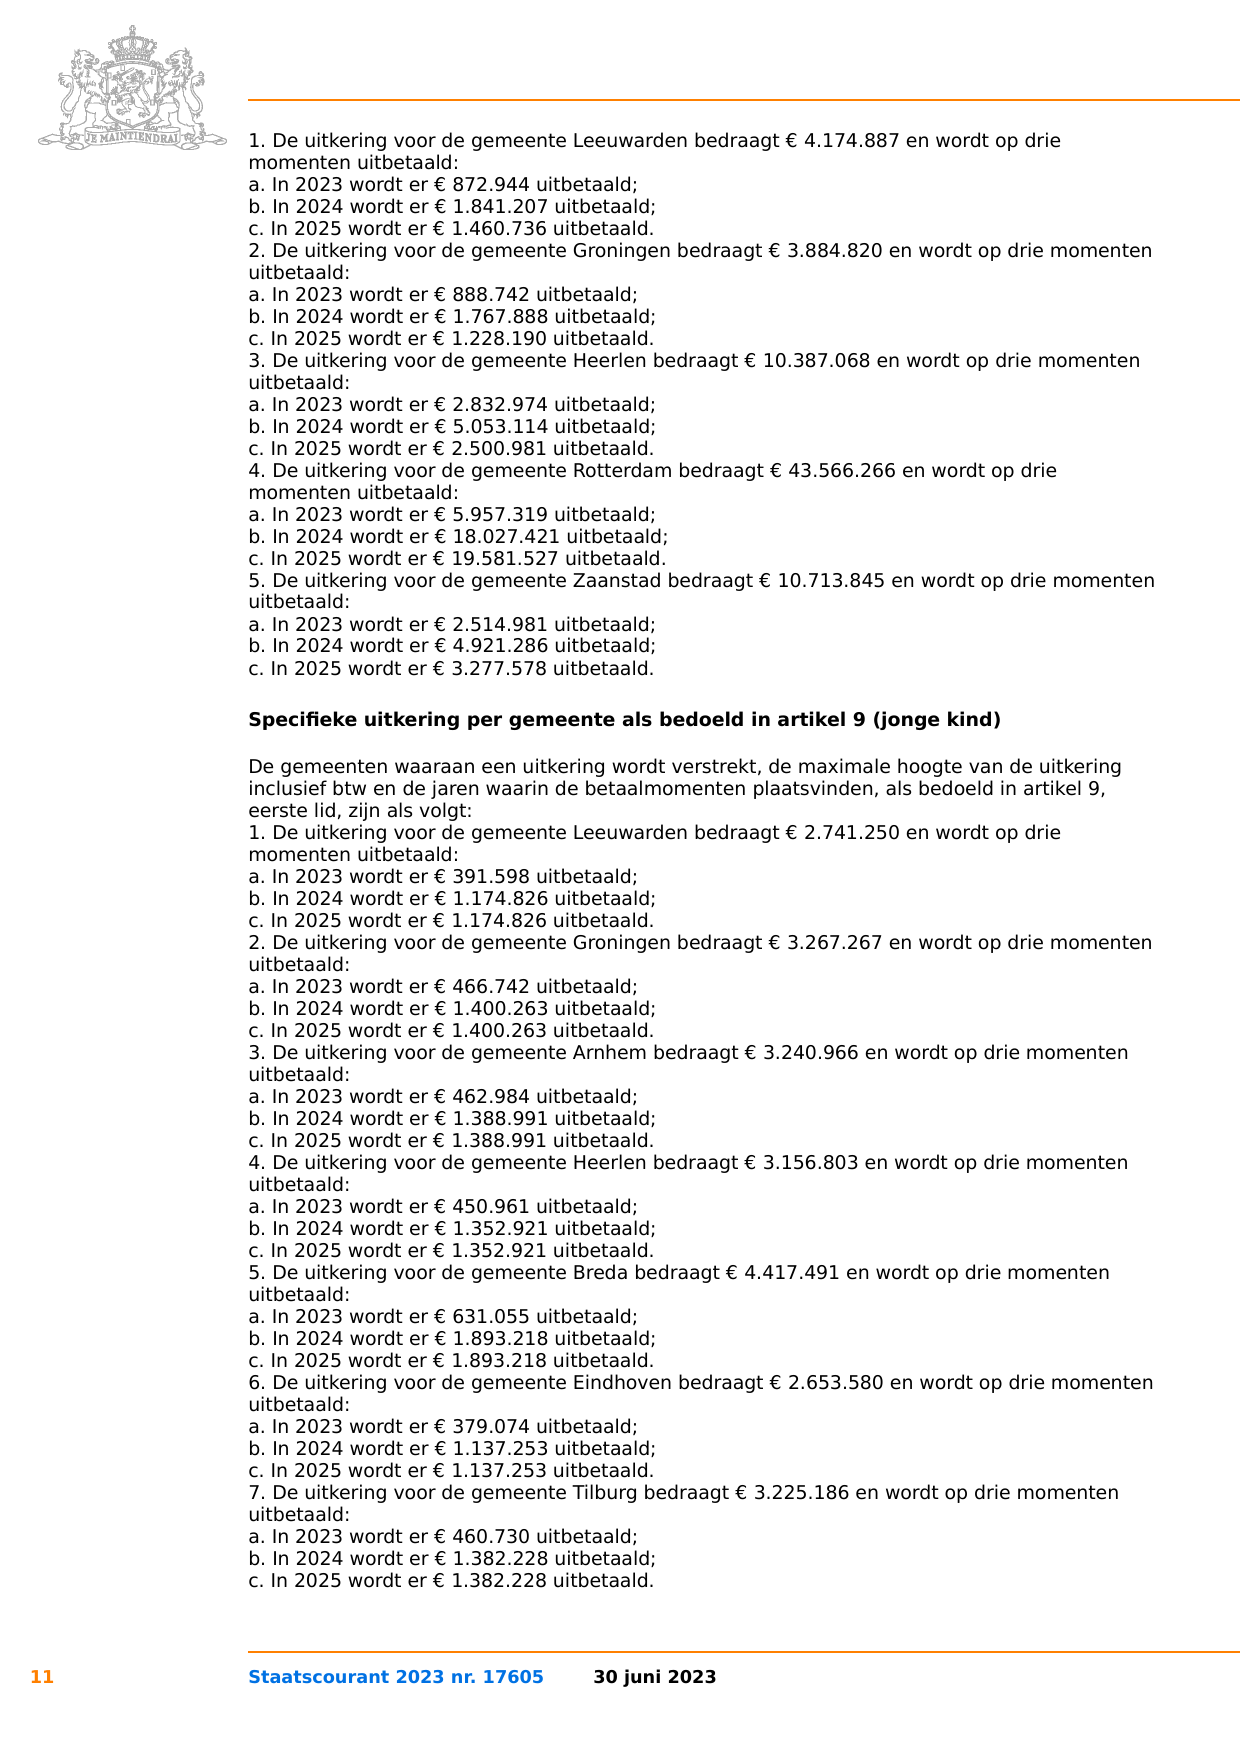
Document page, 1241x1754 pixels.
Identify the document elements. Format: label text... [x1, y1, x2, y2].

text 6. De uitkering voor de gemeente Eindhoven bedraagt € 2.653.580 en wordt op drie momenten uitbetaald: [248, 1372, 1163, 1416]
text a. In 2023 wordt er € 631.055 uitbetaald; [248, 1306, 1163, 1328]
text c. In 2025 wordt er € 1.460.736 uitbetaald. [248, 218, 1163, 240]
text c. In 2025 wordt er € 1.174.826 uitbetaald. [248, 910, 1163, 932]
text b. In 2024 wordt er € 1.893.218 uitbetaald; [248, 1328, 1163, 1350]
text 7. De uitkering voor de gemeente Tilburg bedraagt € 3.225.186 en wordt op drie momenten uitbetaald: [248, 1482, 1163, 1526]
text a. In 2023 wordt er € 466.742 uitbetaald; [248, 976, 1163, 998]
text c. In 2025 wordt er € 3.277.578 uitbetaald. [248, 657, 1163, 679]
text a. In 2023 wordt er € 888.742 uitbetaald; [248, 284, 1163, 306]
text c. In 2025 wordt er € 1.400.263 uitbetaald. [248, 1020, 1163, 1042]
text b. In 2024 wordt er € 1.841.207 uitbetaald; [248, 196, 1163, 218]
text c. In 2025 wordt er € 1.228.190 uitbetaald. [248, 328, 1163, 350]
text b. In 2024 wordt er € 1.767.888 uitbetaald; [248, 306, 1163, 328]
text b. In 2024 wordt er € 1.137.253 uitbetaald; [248, 1438, 1163, 1460]
text 4. De uitkering voor de gemeente Heerlen bedraagt € 3.156.803 en wordt op drie momenten uitbetaald: [248, 1152, 1163, 1196]
text c. In 2025 wordt er € 1.382.228 uitbetaald. [248, 1569, 1163, 1592]
text 2. De uitkering voor de gemeente Groningen bedraagt € 3.884.820 en wordt op drie momenten uitbetaald: [248, 240, 1163, 284]
text 3. De uitkering voor de gemeente Heerlen bedraagt € 10.387.068 en wordt op drie momenten uitbetaald: [248, 350, 1163, 394]
text b. In 2024 wordt er € 1.382.228 uitbetaald; [248, 1548, 1163, 1569]
text c. In 2025 wordt er € 1.893.218 uitbetaald. [248, 1350, 1163, 1372]
text De gemeenten waaraan een uitkering wordt verstrekt, de maximale hoogte van de uitkering inclusief btw en de jaren waarin de betaalmomenten plaatsvinden, als bedoeld in artikel 9, eerste lid, zijn als volgt: [248, 756, 1163, 822]
text a. In 2023 wordt er € 2.832.974 uitbetaald; [248, 394, 1163, 416]
text b. In 2024 wordt er € 1.174.826 uitbetaald; [248, 888, 1163, 910]
text b. In 2024 wordt er € 1.352.921 uitbetaald; [248, 1218, 1163, 1240]
text c. In 2025 wordt er € 2.500.981 uitbetaald. [248, 438, 1163, 459]
text c. In 2025 wordt er € 1.388.991 uitbetaald. [248, 1130, 1163, 1152]
text c. In 2025 wordt er € 1.352.921 uitbetaald. [248, 1240, 1163, 1262]
text c. In 2025 wordt er € 1.137.253 uitbetaald. [248, 1460, 1163, 1482]
text 5. De uitkering voor de gemeente Breda bedraagt € 4.417.491 en wordt op drie momenten uitbetaald: [248, 1262, 1163, 1306]
text 1. De uitkering voor de gemeente Leeuwarden bedraagt € 2.741.250 en wordt op drie momenten uitbetaald: [248, 822, 1163, 866]
text 3. De uitkering voor de gemeente Arnhem bedraagt € 3.240.966 en wordt op drie momenten uitbetaald: [248, 1042, 1163, 1086]
text b. In 2024 wordt er € 1.400.263 uitbetaald; [248, 998, 1163, 1020]
picture [38, 25, 227, 150]
text a. In 2023 wordt er € 5.957.319 uitbetaald; [248, 503, 1163, 526]
text b. In 2024 wordt er € 5.053.114 uitbetaald; [248, 416, 1163, 438]
text c. In 2025 wordt er € 19.581.527 uitbetaald. [248, 547, 1163, 569]
text b. In 2024 wordt er € 1.388.991 uitbetaald; [248, 1108, 1163, 1130]
text a. In 2023 wordt er € 460.730 uitbetaald; [248, 1526, 1163, 1548]
text 2. De uitkering voor de gemeente Groningen bedraagt € 3.267.267 en wordt op drie momenten uitbetaald: [248, 932, 1163, 976]
text 4. De uitkering voor de gemeente Rotterdam bedraagt € 43.566.266 en wordt op drie momenten uitbetaald: [248, 459, 1163, 503]
text a. In 2023 wordt er € 450.961 uitbetaald; [248, 1196, 1163, 1218]
text a. In 2023 wordt er € 2.514.981 uitbetaald; [248, 613, 1163, 635]
text a. In 2023 wordt er € 462.984 uitbetaald; [248, 1086, 1163, 1108]
text b. In 2024 wordt er € 18.027.421 uitbetaald; [248, 526, 1163, 547]
text a. In 2023 wordt er € 379.074 uitbetaald; [248, 1416, 1163, 1438]
text a. In 2023 wordt er € 872.944 uitbetaald; [248, 174, 1163, 196]
text a. In 2023 wordt er € 391.598 uitbetaald; [248, 866, 1163, 888]
text 1. De uitkering voor de gemeente Leeuwarden bedraagt € 4.174.887 en wordt op drie momenten uitbetaald: [248, 130, 1163, 174]
text b. In 2024 wordt er € 4.921.286 uitbetaald; [248, 635, 1163, 657]
subtitle Specifieke uitkering per gemeente als bedoeld in artikel 9 (jonge kind) [248, 709, 1163, 731]
text 5. De uitkering voor de gemeente Zaanstad bedraagt € 10.713.845 en wordt op drie momenten uitbetaald: [248, 569, 1163, 613]
